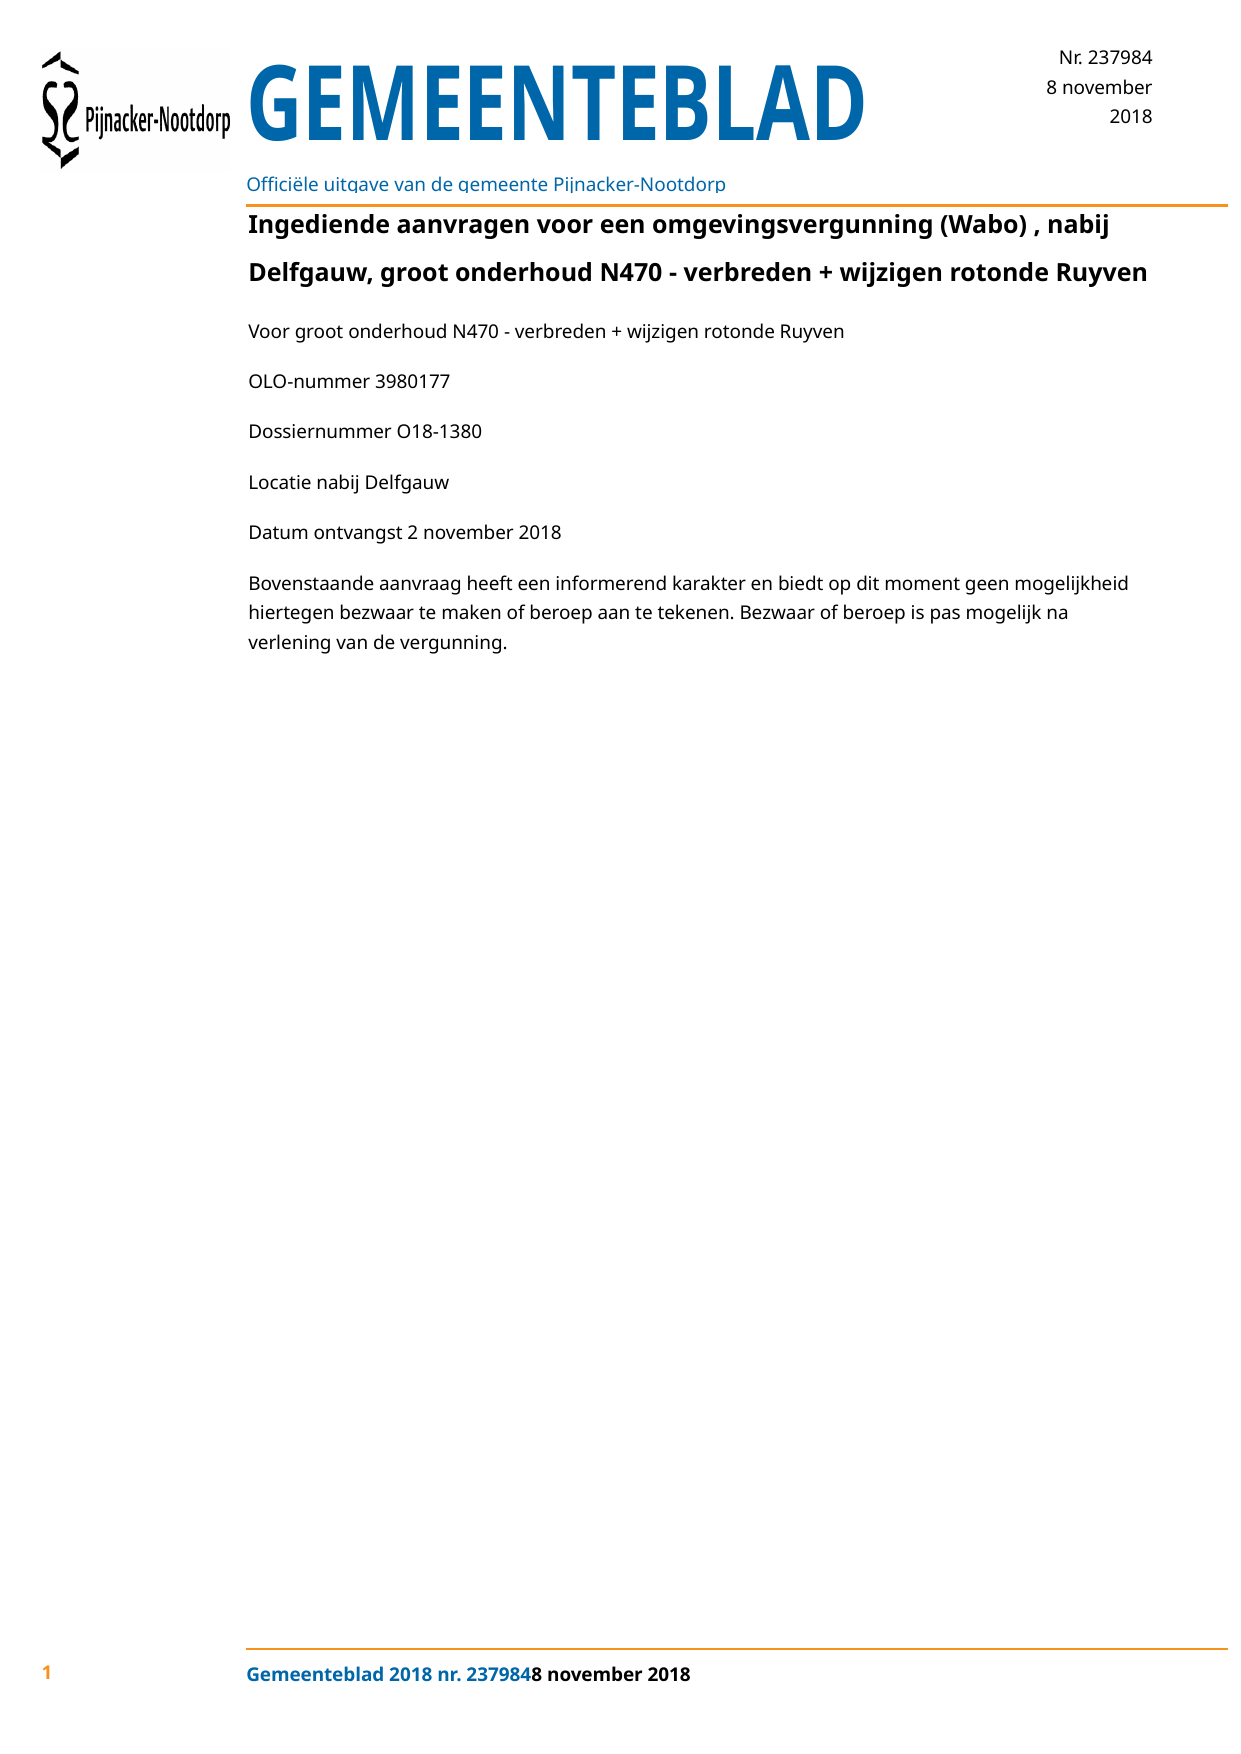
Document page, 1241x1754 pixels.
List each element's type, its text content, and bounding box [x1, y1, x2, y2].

text Voor groot onderhoud N470 - verbreden + wijzigen rotonde Ruyven [248, 318, 1152, 344]
picture [41, 47, 231, 172]
text Ingediende aanvragen voor een omgevingsvergunning (Wabo) , nabij Delfgauw, groot onderhoud N470 - verbreden + wijzigen rotonde Ruyven [248, 207, 1152, 288]
text OLO-nummer 3980177 [248, 368, 1152, 394]
text Dossiernummer O18-1380 [248, 419, 1152, 444]
text Locatie nabij Delfgauw [248, 469, 1152, 495]
text Bovenstaande aanvraag heeft een informerend karakter en biedt op dit moment geen mogelijkheid hiertegen bezwaar te maken of beroep aan te tekenen. Bezwaar of beroep is pas mogelijk na verlening van de vergunning. [248, 570, 1152, 655]
text Datum ontvangst 2 november 2018 [248, 519, 1152, 545]
